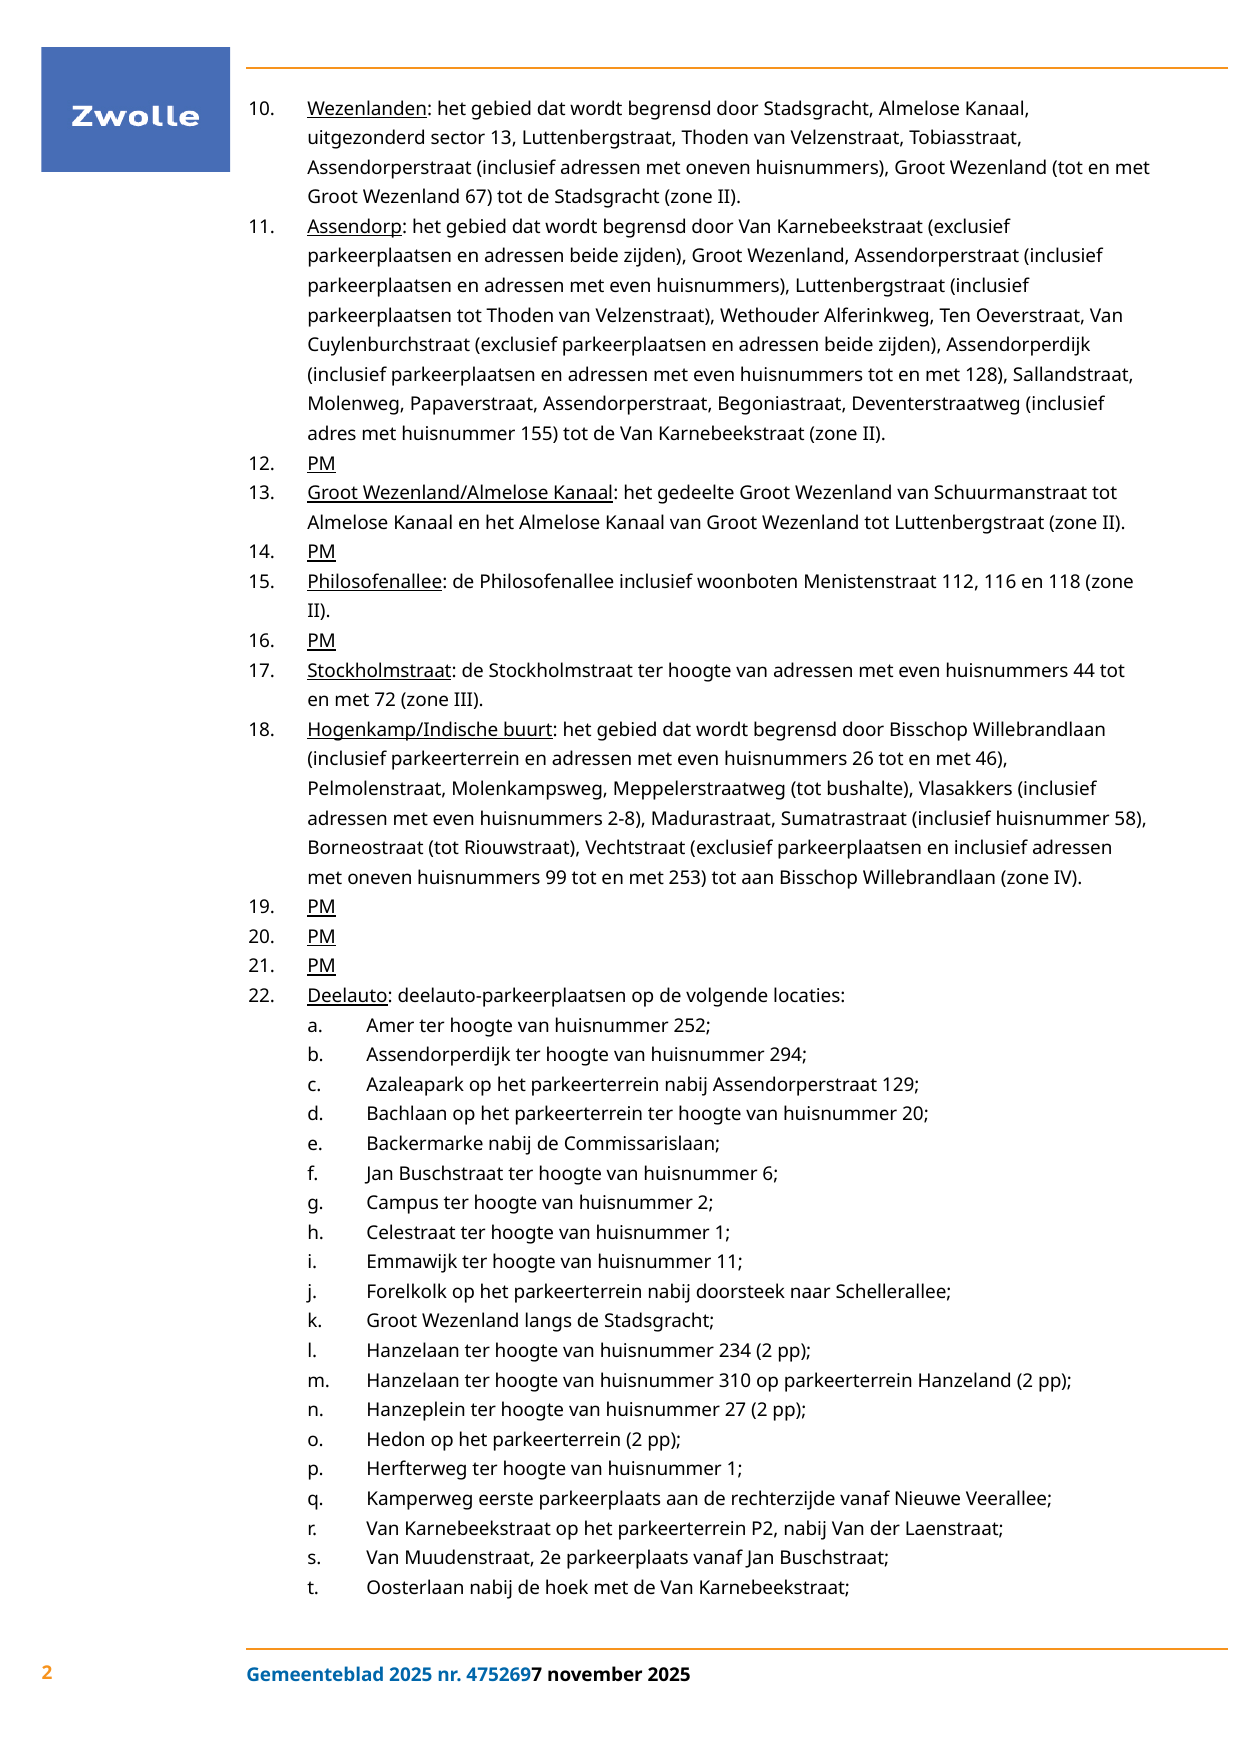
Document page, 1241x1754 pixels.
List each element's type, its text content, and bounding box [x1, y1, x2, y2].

picture [41, 47, 231, 172]
list Hedon op het parkeerterrein (2 pp); [307, 1426, 1152, 1452]
list Groot Wezenland/Almelose Kanaal: het gedeelte Groot Wezenland van Schuurmanstraat tot Almelose Kanaal en het Almelose Kanaal van Groot Wezenland tot Luttenbergstraat (zone II). [248, 479, 1152, 535]
list Hanzelaan ter hoogte van huisnummer 310 op parkeerterrein Hanzeland (2 pp); [307, 1367, 1152, 1393]
list Oosterlaan nabij de hoek met de Van Karnebeekstraat; [307, 1574, 1152, 1600]
list PM [248, 627, 1152, 653]
list Backermarke nabij de Commissarislaan; [307, 1130, 1152, 1156]
list PM [248, 538, 1152, 564]
list Campus ter hoogte van huisnummer 2; [307, 1189, 1152, 1215]
list Deelauto: deelauto-parkeerplaatsen op de volgende locaties: [248, 982, 1152, 1008]
list Herfterweg ter hoogte van huisnummer 1; [307, 1456, 1152, 1481]
list Amer ter hoogte van huisnummer 252; [307, 1012, 1152, 1038]
list Forelkolk op het parkeerterrein nabij doorsteek naar Schellerallee; [307, 1278, 1152, 1304]
list Assendorperdijk ter hoogte van huisnummer 294; [307, 1041, 1152, 1067]
list Jan Buschstraat ter hoogte van huisnummer 6; [307, 1160, 1152, 1186]
list Hanzelaan ter hoogte van huisnummer 234 (2 pp); [307, 1337, 1152, 1363]
list PM [248, 450, 1152, 476]
list Van Karnebeekstraat op het parkeerterrein P2, nabij Van der Laenstraat; [307, 1515, 1152, 1541]
list Hogenkamp/Indische buurt: het gebied dat wordt begrensd door Bisschop Willebrandlaan (inclusief parkeerterrein en adressen met even huisnummers 26 tot en met 46), Pelmolenstraat, Molenkampsweg, Meppelerstraatweg (tot bushalte), Vlasakkers (inclusief adressen met even huisnummers 2-8), Madurastraat, Sumatrastraat (inclusief huisnummer 58), Borneostraat (tot Riouwstraat), Vechtstraat (exclusief parkeerplaatsen en inclusief adressen met oneven huisnummers 99 tot en met 253) tot aan Bisschop Willebrandlaan (zone IV). [248, 716, 1152, 890]
list Wezenlanden: het gebied dat wordt begrensd door Stadsgracht, Almelose Kanaal, uitgezonderd sector 13, Luttenbergstraat, Thoden van Velzenstraat, Tobiasstraat, Assendorperstraat (inclusief adressen met oneven huisnummers), Groot Wezenland (tot en met Groot Wezenland 67) tot de Stadsgracht (zone II). [248, 95, 1152, 209]
list Stockholmstraat: de Stockholmstraat ter hoogte van adressen met even huisnummers 44 tot en met 72 (zone III). [248, 657, 1152, 712]
list Kamperweg eerste parkeerplaats aan de rechterzijde vanaf Nieuwe Veerallee; [307, 1485, 1152, 1511]
list Van Muudenstraat, 2e parkeerplaats vanaf Jan Buschstraat; [307, 1544, 1152, 1570]
list PM [248, 923, 1152, 949]
list Celestraat ter hoogte van huisnummer 1; [307, 1219, 1152, 1245]
list PM [248, 893, 1152, 919]
list Groot Wezenland langs de Stadsgracht; [307, 1308, 1152, 1333]
list Bachlaan op het parkeerterrein ter hoogte van huisnummer 20; [307, 1101, 1152, 1126]
list PM [248, 953, 1152, 978]
list Philosofenallee: de Philosofenallee inclusief woonboten Menistenstraat 112, 116 en 118 (zone II). [248, 568, 1152, 623]
list Emmawijk ter hoogte van huisnummer 11; [307, 1248, 1152, 1274]
list Assendorp: het gebied dat wordt begrensd door Van Karnebeekstraat (exclusief parkeerplaatsen en adressen beide zijden), Groot Wezenland, Assendorperstraat (inclusief parkeerplaatsen en adressen met even huisnummers), Luttenbergstraat (inclusief parkeerplaatsen tot Thoden van Velzenstraat), Wethouder Alferinkweg, Ten Oeverstraat, Van Cuylenburchstraat (exclusief parkeerplaatsen en adressen beide zijden), Assendorperdijk (inclusief parkeerplaatsen en adressen met even huisnummers tot en met 128), Sallandstraat, Molenweg, Papaverstraat, Assendorperstraat, Begoniastraat, Deventerstraatweg (inclusief adres met huisnummer 155) tot de Van Karnebeekstraat (zone II). [248, 213, 1152, 446]
list Hanzeplein ter hoogte van huisnummer 27 (2 pp); [307, 1396, 1152, 1422]
list Azaleapark op het parkeerterrein nabij Assendorperstraat 129; [307, 1071, 1152, 1097]
